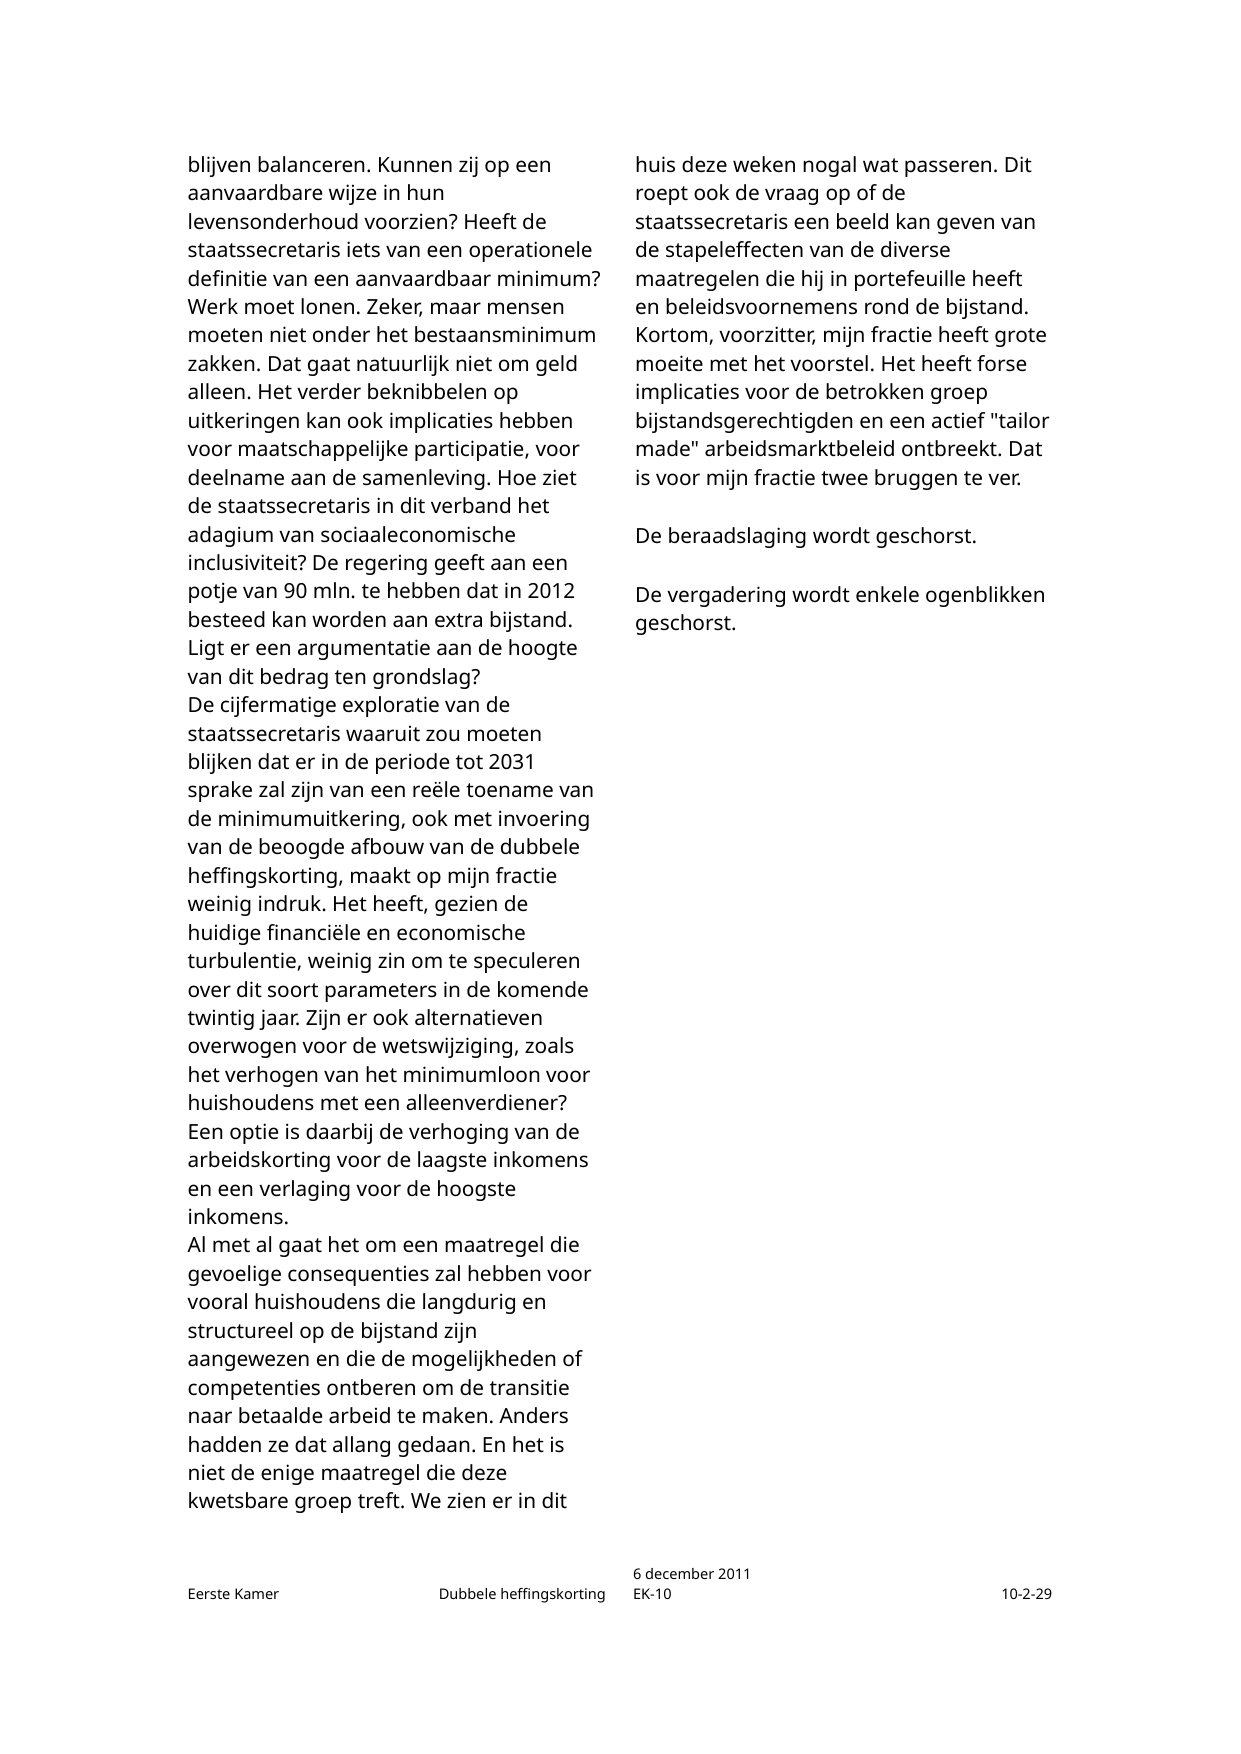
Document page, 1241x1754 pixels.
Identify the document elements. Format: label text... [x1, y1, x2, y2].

text De vergadering wordt enkele ogenblikken geschorst. [635, 580, 1053, 637]
text Werk moet lonen. Zeker, maar mensen moeten niet onder het bestaansminimum zakken. Dat gaat natuurlijk niet om geld alleen. Het verder beknibbelen op uitkeringen kan ook implicaties hebben voor maatschappelijke participatie, voor deelname aan de samenleving. Hoe ziet de staatssecretaris in dit verband het adagium van sociaaleconomische inclusiviteit? De regering geeft aan een potje van 90 mln. te hebben dat in 2012 besteed kan worden aan extra bijstand. Ligt er een argumentatie aan de hoogte van dit bedrag ten grondslag? [187, 292, 605, 690]
text huis deze weken nogal wat passeren. Dit roept ook de vraag op of de staatssecretaris een beeld kan geven van de stapeleffecten van de diverse maatregelen die hij in portefeuille heeft en beleidsvoornemens rond de bijstand. [635, 150, 1053, 321]
text De beraadslaging wordt geschorst. [635, 521, 1053, 550]
text De cijfermatige exploratie van de staatssecretaris waaruit zou moeten blijken dat er in de periode tot 2031 sprake zal zijn van een reële toename van de minimumuitkering, ook met invoering van de beoogde afbouw van de dubbele heffingskorting, maakt op mijn fractie weinig indruk. Het heeft, gezien de huidige financiële en economische turbulentie, weinig zin om te speculeren over dit soort parameters in de komende twintig jaar. Zijn er ook alternatieven overwogen voor de wetswijziging, zoals het verhogen van het minimumloon voor huishoudens met een alleenverdiener? Een optie is daarbij de verhoging van de arbeidskorting voor de laagste inkomens en een verlaging voor de hoogste inkomens. [187, 690, 605, 1231]
text blijven balanceren. Kunnen zij op een aanvaardbare wijze in hun levensonderhoud voorzien? Heeft de staatssecretaris iets van een operationele definitie van een aanvaardbaar minimum? [187, 150, 605, 292]
text Al met al gaat het om een maatregel die gevoelige consequenties zal hebben voor vooral huishoudens die langdurig en structureel op de bijstand zijn aangewezen en die de mogelijkheden of competenties ontberen om de transitie naar betaalde arbeid te maken. Anders hadden ze dat allang gedaan. En het is niet de enige maatregel die deze kwetsbare groep treft. We zien er in dit [187, 1231, 605, 1515]
text Kortom, voorzitter, mijn fractie heeft grote moeite met het voorstel. Het heeft forse implicaties voor de betrokken groep bijstandsgerechtigden en een actief "tailor made" arbeidsmarktbeleid ontbreekt. Dat is voor mijn fractie twee bruggen te ver. [635, 321, 1053, 491]
